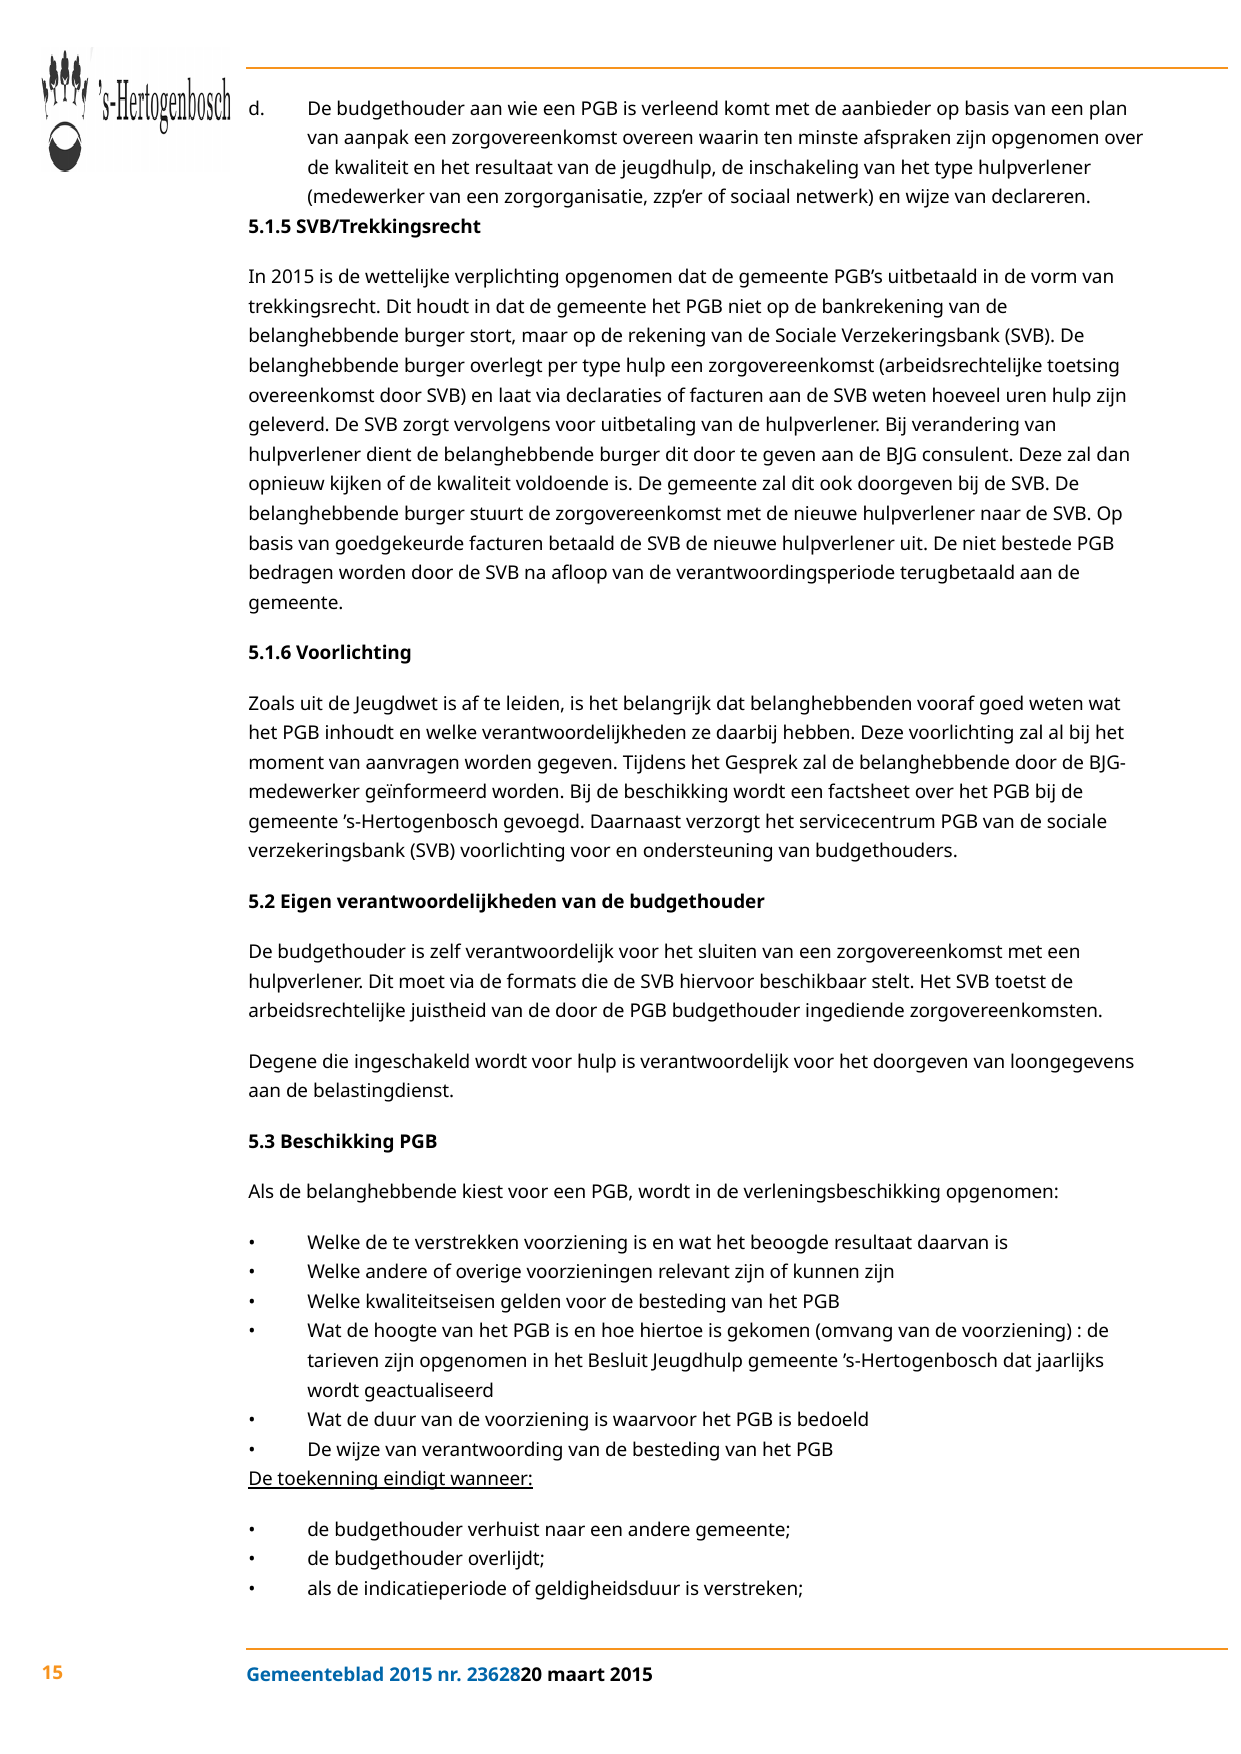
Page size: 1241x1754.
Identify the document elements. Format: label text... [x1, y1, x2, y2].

text Als de belanghebbende kiest voor een PGB, wordt in de verleningsbeschikking opgenomen: [248, 1178, 1152, 1204]
list Welke kwaliteitseisen gelden voor de besteding van het PGB [248, 1288, 1152, 1314]
list Wat de duur van de voorziening is waarvoor het PGB is bedoeld [248, 1406, 1152, 1432]
text 5.2 Eigen verantwoordelijkheden van de budgethouder [248, 888, 1152, 914]
list De wijze van verantwoording van de besteding van het PGB [248, 1436, 1152, 1462]
list de budgethouder overlijdt; [248, 1546, 1152, 1571]
text Zoals uit de Jeugdwet is af te leiden, is het belangrijk dat belanghebbenden vooraf goed weten wat het PGB inhoudt en welke verantwoordelijkheden ze daarbij hebben. Deze voorlichting zal al bij het moment van aanvragen worden gegeven. Tijdens het Gesprek zal de belanghebbende door de BJG-medewerker geïnformeerd worden. Bij de beschikking wordt een factsheet over het PGB bij de gemeente ’s-Hertogenbosch gevoegd. Daarnaast verzorgt het servicecentrum PGB van de sociale verzekeringsbank (SVB) voorlichting voor en ondersteuning van budgethouders. [248, 690, 1152, 863]
text 5.3 Beschikking PGB [248, 1128, 1152, 1154]
text In 2015 is de wettelijke verplichting opgenomen dat de gemeente PGB’s uitbetaald in de vorm van trekkingsrecht. Dit houdt in dat de gemeente het PGB niet op de bankrekening van de belanghebbende burger stort, maar op de rekening van de Sociale Verzekeringsbank (SVB). De belanghebbende burger overlegt per type hulp een zorgovereenkomst (arbeidsrechtelijke toetsing overeenkomst door SVB) en laat via declaraties of facturen aan de SVB weten hoeveel uren hulp zijn geleverd. De SVB zorgt vervolgens voor uitbetaling van de hulpverlener. Bij verandering van hulpverlener dient de belanghebbende burger dit door te geven aan de BJG consulent. Deze zal dan opnieuw kijken of de kwaliteit voldoende is. De gemeente zal dit ook doorgeven bij de SVB. De belanghebbende burger stuurt de zorgovereenkomst met de nieuwe hulpverlener naar de SVB. Op basis van goedgekeurde facturen betaald de SVB de nieuwe hulpverlener uit. De niet bestede PGB bedragen worden door de SVB na afloop van de verantwoordingsperiode terugbetaald aan de gemeente. [248, 263, 1152, 615]
list Welke andere of overige voorzieningen relevant zijn of kunnen zijn [248, 1258, 1152, 1284]
list als de indicatieperiode of geldigheidsduur is verstreken; [248, 1575, 1152, 1601]
list De budgethouder aan wie een PGB is verleend komt met de aanbieder op basis van een plan van aanpak een zorgovereenkomst overeen waarin ten minste afspraken zijn opgenomen over de kwaliteit en het resultaat van de jeugdhulp, de inschakeling van het type hulpverlener (medewerker van een zorgorganisatie, zzp’er of sociaal netwerk) en wijze van declareren. [248, 95, 1152, 209]
text 5.1.5 SVB/Trekkingsrecht [248, 213, 1152, 239]
list de budgethouder verhuist naar een andere gemeente; [248, 1516, 1152, 1542]
list Welke de te verstrekken voorziening is en wat het beoogde resultaat daarvan is [248, 1229, 1152, 1255]
picture [41, 47, 231, 172]
text De toekenning eindigt wanneer: [248, 1466, 1152, 1491]
text 5.1.6 Voorlichting [248, 639, 1152, 665]
text Degene die ingeschakeld wordt voor hulp is verantwoordelijk voor het doorgeven van loongegevens aan de belastingdienst. [248, 1048, 1152, 1103]
list Wat de hoogte van het PGB is en hoe hiertoe is gekomen (omvang van de voorziening) : de tarieven zijn opgenomen in het Besluit Jeugdhulp gemeente ’s-Hertogenbosch dat jaarlijks wordt geactualiseerd [248, 1318, 1152, 1403]
text De budgethouder is zelf verantwoordelijk voor het sluiten van een zorgovereenkomst met een hulpverlener. Dit moet via de formats die de SVB hiervoor beschikbaar stelt. Het SVB toetst de arbeidsrechtelijke juistheid van de door de PGB budgethouder ingediende zorgovereenkomsten. [248, 938, 1152, 1023]
